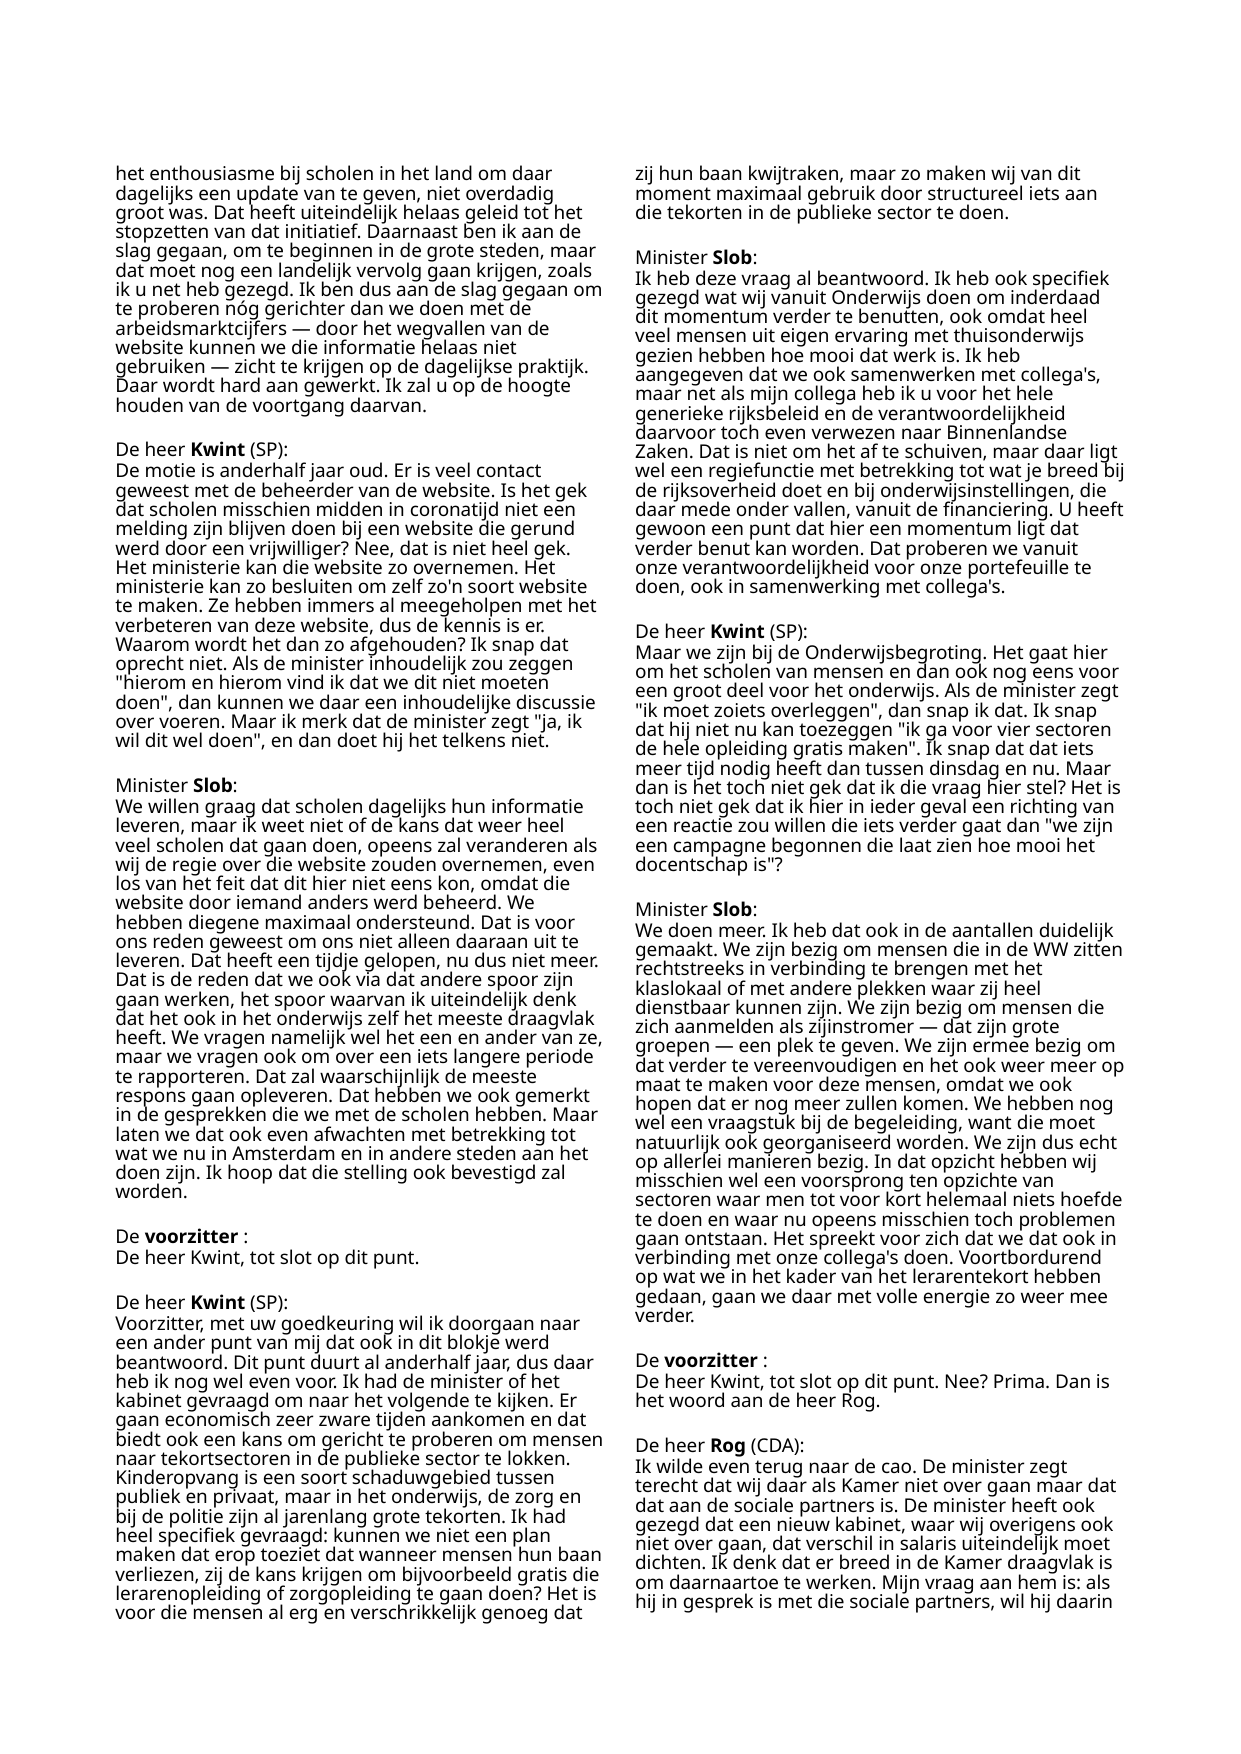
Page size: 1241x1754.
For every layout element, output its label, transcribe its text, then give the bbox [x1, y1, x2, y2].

text We doen meer. Ik heb dat ook in de aantallen duidelijk gemaakt. We zijn bezig om mensen die in de WW zitten rechtstreeks in verbinding te brengen met het klaslokaal of met andere plekken waar zij heel dienstbaar kunnen zijn. We zijn bezig om mensen die zich aanmelden als zijinstromer — dat zijn grote groepen — een plek te geven. We zijn ermee bezig om dat verder te vereenvoudigen en het ook weer meer op maat te maken voor deze mensen, omdat we ook hopen dat er nog meer zullen komen. We hebben nog wel een vraagstuk bij de begeleiding, want die moet natuurlijk ook georganiseerd worden. We zijn dus echt op allerlei manieren bezig. In dat opzicht hebben wij misschien wel een voorsprong ten opzichte van sectoren waar men tot voor kort helemaal niets hoefde te doen en waar nu opeens misschien toch problemen gaan ontstaan. Het spreekt voor zich dat we dat ook in verbinding met onze collega's doen. Voortbordurend op wat we in het kader van het lerarentekort hebben gedaan, gaan we daar met volle energie zo weer mee verder. [635, 922, 1125, 1326]
text Minister Slob: [115, 772, 605, 798]
text De heer Kwint (SP): [115, 1289, 605, 1315]
text De heer Kwint (SP): [635, 618, 1125, 644]
text De heer Kwint, tot slot op dit punt. Nee? Prima. Dan is het woord aan de heer Rog. [635, 1373, 1125, 1411]
text Minister Slob: [635, 244, 1125, 270]
text De motie is anderhalf jaar oud. Er is veel contact geweest met de beheerder van de website. Is het gek dat scholen misschien midden in coronatijd niet een melding zijn blijven doen bij een website die gerund werd door een vrijwilliger? Nee, dat is niet heel gek. Het ministerie kan die website zo overnemen. Het ministerie kan zo besluiten om zelf zo'n soort website te maken. Ze hebben immers al meegeholpen met het verbeteren van deze website, dus de kennis is er. Waarom wordt het dan zo afgehouden? Ik snap dat oprecht niet. Als de minister inhoudelijk zou zeggen "hierom en hierom vind ik dat we dit niet moeten doen", dan kunnen we daar een inhoudelijke discussie over voeren. Maar ik merk dat de minister zegt "ja, ik wil dit wel doen", en dan doet hij het telkens niet. [115, 462, 605, 751]
text Ik heb deze vraag al beantwoord. Ik heb ook specifiek gezegd wat wij vanuit Onderwijs doen om inderdaad dit momentum verder te benutten, ook omdat heel veel mensen uit eigen ervaring met thuisonderwijs gezien hebben hoe mooi dat werk is. Ik heb aangegeven dat we ook samenwerken met collega's, maar net als mijn collega heb ik u voor het hele generieke rijksbeleid en de verantwoordelijkheid daarvoor toch even verwezen naar Binnenlandse Zaken. Dat is niet om het af te schuiven, maar daar ligt wel een regiefunctie met betrekking tot wat je breed bij de rijksoverheid doet en bij onderwijsinstellingen, die daar mede onder vallen, vanuit de financiering. U heeft gewoon een punt dat hier een momentum ligt dat verder benut kan worden. Dat proberen we vanuit onze verantwoordelijkheid voor onze portefeuille te doen, ook in samenwerking met collega's. [635, 270, 1125, 597]
text Voorzitter, met uw goedkeuring wil ik doorgaan naar een ander punt van mij dat ook in dit blokje werd beantwoord. Dit punt duurt al anderhalf jaar, dus daar heb ik nog wel even voor. Ik had de minister of het kabinet gevraagd om naar het volgende te kijken. Er gaan economisch zeer zware tijden aankomen en dat biedt ook een kans om gericht te proberen om mensen naar tekortsectoren in de publieke sector te lokken. Kinderopvang is een soort schaduwgebied tussen publiek en privaat, maar in het onderwijs, de zorg en bij de politie zijn al jarenlang grote tekorten. Ik had heel specifiek gevraagd: kunnen we niet een plan maken dat erop toeziet dat wanneer mensen hun baan verliezen, zij de kans krijgen om bijvoorbeeld gratis die lerarenopleiding of zorgopleiding te gaan doen? Het is voor die mensen al erg en verschrikkelijk genoeg dat [115, 1315, 605, 1623]
text De voorzitter : [635, 1347, 1125, 1373]
text De heer Kwint (SP): [115, 437, 605, 462]
text het enthousiasme bij scholen in het land om daar dagelijks een update van te geven, niet overdadig groot was. Dat heeft uiteindelijk helaas geleid tot het stopzetten van dat initiatief. Daarnaast ben ik aan de slag gegaan, om te beginnen in de grote steden, maar dat moet nog een landelijk vervolg gaan krijgen, zoals ik u net heb gezegd. Ik ben dus aan de slag gegaan om te proberen nóg gerichter dan we doen met de arbeidsmarktcijfers — door het wegvallen van de website kunnen we die informatie helaas niet gebruiken — zicht te krijgen op de dagelijkse praktijk. Daar wordt hard aan gewerkt. Ik zal u op de hoogte houden van de voortgang daarvan. [115, 165, 605, 416]
text De voorzitter : [115, 1223, 605, 1249]
text zij hun baan kwijtraken, maar zo maken wij van dit moment maximaal gebruik door structureel iets aan die tekorten in de publieke sector te doen. [635, 165, 1125, 223]
text We willen graag dat scholen dagelijks hun informatie leveren, maar ik weet niet of de kans dat weer heel veel scholen dat gaan doen, opeens zal veranderen als wij de regie over die website zouden overnemen, even los van het feit dat dit hier niet eens kon, omdat die website door iemand anders werd beheerd. We hebben diegene maximaal ondersteund. Dat is voor ons reden geweest om ons niet alleen daaraan uit te leveren. Dat heeft een tijdje gelopen, nu dus niet meer. Dat is de reden dat we ook via dat andere spoor zijn gaan werken, het spoor waarvan ik uiteindelijk denk dat het ook in het onderwijs zelf het meeste draagvlak heeft. We vragen namelijk wel het een en ander van ze, maar we vragen ook om over een iets langere periode te rapporteren. Dat zal waarschijnlijk de meeste respons gaan opleveren. Dat hebben we ook gemerkt in de gesprekken die we met de scholen hebben. Maar laten we dat ook even afwachten met betrekking tot wat we nu in Amsterdam en in andere steden aan het doen zijn. Ik hoop dat die stelling ook bevestigd zal worden. [115, 798, 605, 1203]
text De heer Kwint, tot slot op dit punt. [115, 1249, 605, 1268]
text Minister Slob: [635, 896, 1125, 922]
text Maar we zijn bij de Onderwijsbegroting. Het gaat hier om het scholen van mensen en dan ook nog eens voor een groot deel voor het onderwijs. Als de minister zegt "ik moet zoiets overleggen", dan snap ik dat. Ik snap dat hij niet nu kan toezeggen "ik ga voor vier sectoren de hele opleiding gratis maken". Ik snap dat dat iets meer tijd nodig heeft dan tussen dinsdag en nu. Maar dan is het toch niet gek dat ik die vraag hier stel? Het is toch niet gek dat ik hier in ieder geval een richting van een reactie zou willen die iets verder gaat dan "we zijn een campagne begonnen die laat zien hoe mooi het docentschap is"? [635, 644, 1125, 875]
text De heer Rog (CDA): [635, 1432, 1125, 1458]
text Ik wilde even terug naar de cao. De minister zegt terecht dat wij daar als Kamer niet over gaan maar dat dat aan de sociale partners is. De minister heeft ook gezegd dat een nieuw kabinet, waar wij overigens ook niet over gaan, dat verschil in salaris uiteindelijk moet dichten. Ik denk dat er breed in de Kamer draagvlak is om daarnaartoe te werken. Mijn vraag aan hem is: als hij in gesprek is met die sociale partners, wil hij daarin [635, 1458, 1125, 1612]
